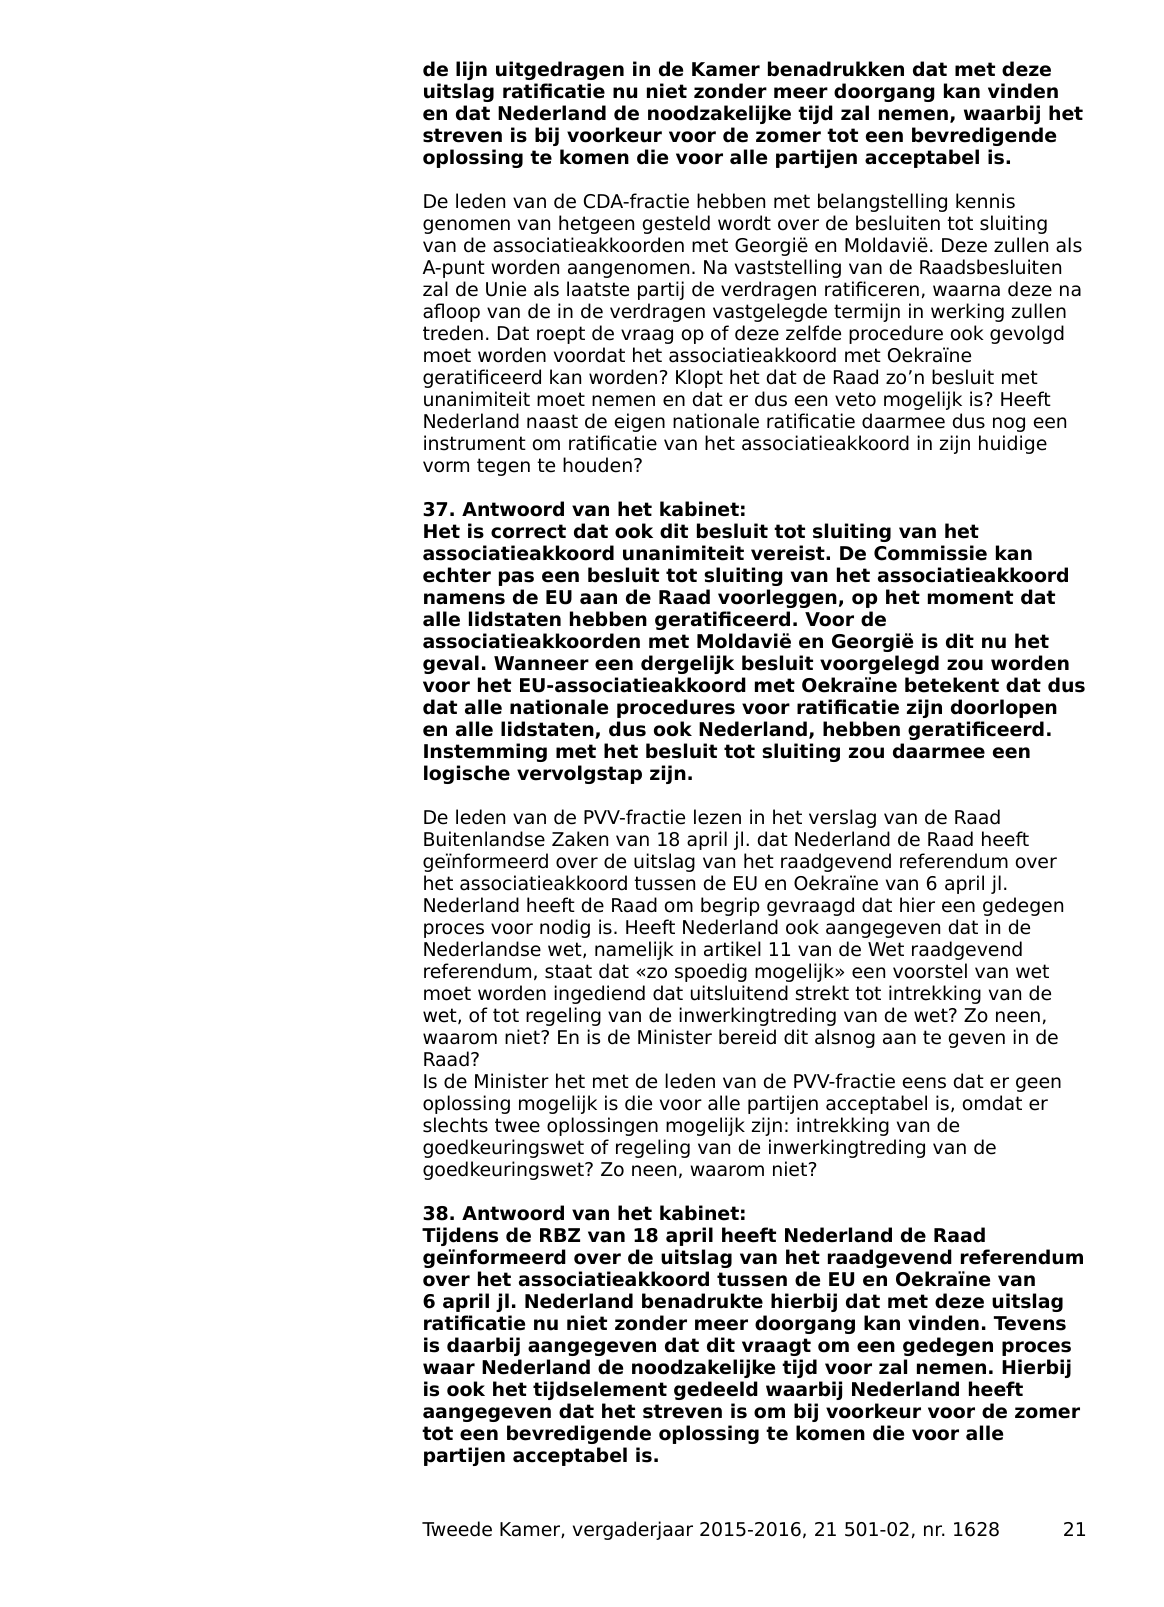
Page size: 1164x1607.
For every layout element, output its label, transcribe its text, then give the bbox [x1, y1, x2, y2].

text 37. Antwoord van het kabinet: [422, 499, 1087, 521]
text Is de Minister het met de leden van de PVV-fractie eens dat er geen oplossing mogelijk is die voor alle partijen acceptabel is, omdat er slechts twee oplossingen mogelijk zijn: intrekking van de goedkeuringswet of regeling van de inwerkingtreding van de goedkeuringswet? Zo neen, waarom niet? [422, 1071, 1087, 1181]
text de lijn uitgedragen in de Kamer benadrukken dat met deze uitslag ratificatie nu niet zonder meer doorgang kan vinden en dat Nederland de noodzakelijke tijd zal nemen, waarbij het streven is bij voorkeur voor de zomer tot een bevredigende oplossing te komen die voor alle partijen acceptabel is. [422, 59, 1087, 169]
text Het is correct dat ook dit besluit tot sluiting van het associatieakkoord unanimiteit vereist. De Commissie kan echter pas een besluit tot sluiting van het associatieakkoord namens de EU aan de Raad voorleggen, op het moment dat alle lidstaten hebben geratificeerd. Voor de associatieakkoorden met Moldavië en Georgië is dit nu het geval. Wanneer een dergelijk besluit voorgelegd zou worden voor het EU-associatieakkoord met Oekraïne betekent dat dus dat alle nationale procedures voor ratificatie zijn doorlopen en alle lidstaten, dus ook Nederland, hebben geratificeerd. Instemming met het besluit tot sluiting zou daarmee een logische vervolgstap zijn. [422, 521, 1087, 785]
text 38. Antwoord van het kabinet: [422, 1203, 1087, 1225]
text De leden van de PVV-fractie lezen in het verslag van de Raad Buitenlandse Zaken van 18 april jl. dat Nederland de Raad heeft geïnformeerd over de uitslag van het raadgevend referendum over het associatieakkoord tussen de EU en Oekraïne van 6 april jl. Nederland heeft de Raad om begrip gevraagd dat hier een gedegen proces voor nodig is. Heeft Nederland ook aangegeven dat in de Nederlandse wet, namelijk in artikel 11 van de Wet raadgevend referendum, staat dat «zo spoedig mogelijk» een voorstel van wet moet worden ingediend dat uitsluitend strekt tot intrekking van de wet, of tot regeling van de inwerkingtreding van de wet? Zo neen, waarom niet? En is de Minister bereid dit alsnog aan te geven in de Raad? [422, 807, 1087, 1071]
text Tijdens de RBZ van 18 april heeft Nederland de Raad geïnformeerd over de uitslag van het raadgevend referendum over het associatieakkoord tussen de EU en Oekraïne van 6 april jl. Nederland benadrukte hierbij dat met deze uitslag ratificatie nu niet zonder meer doorgang kan vinden. Tevens is daarbij aangegeven dat dit vraagt om een gedegen proces waar Nederland de noodzakelijke tijd voor zal nemen. Hierbij is ook het tijdselement gedeeld waarbij Nederland heeft aangegeven dat het streven is om bij voorkeur voor de zomer tot een bevredigende oplossing te komen die voor alle partijen acceptabel is. [422, 1225, 1087, 1467]
text De leden van de CDA-fractie hebben met belangstelling kennis genomen van hetgeen gesteld wordt over de besluiten tot sluiting van de associatieakkoorden met Georgië en Moldavië. Deze zullen als A-punt worden aangenomen. Na vaststelling van de Raadsbesluiten zal de Unie als laatste partij de verdragen ratificeren, waarna deze na afloop van de in de verdragen vastgelegde termijn in werking zullen treden. Dat roept de vraag op of deze zelfde procedure ook gevolgd moet worden voordat het associatieakkoord met Oekraïne geratificeerd kan worden? Klopt het dat de Raad zo’n besluit met unanimiteit moet nemen en dat er dus een veto mogelijk is? Heeft Nederland naast de eigen nationale ratificatie daarmee dus nog een instrument om ratificatie van het associatieakkoord in zijn huidige vorm tegen te houden? [422, 191, 1087, 477]
